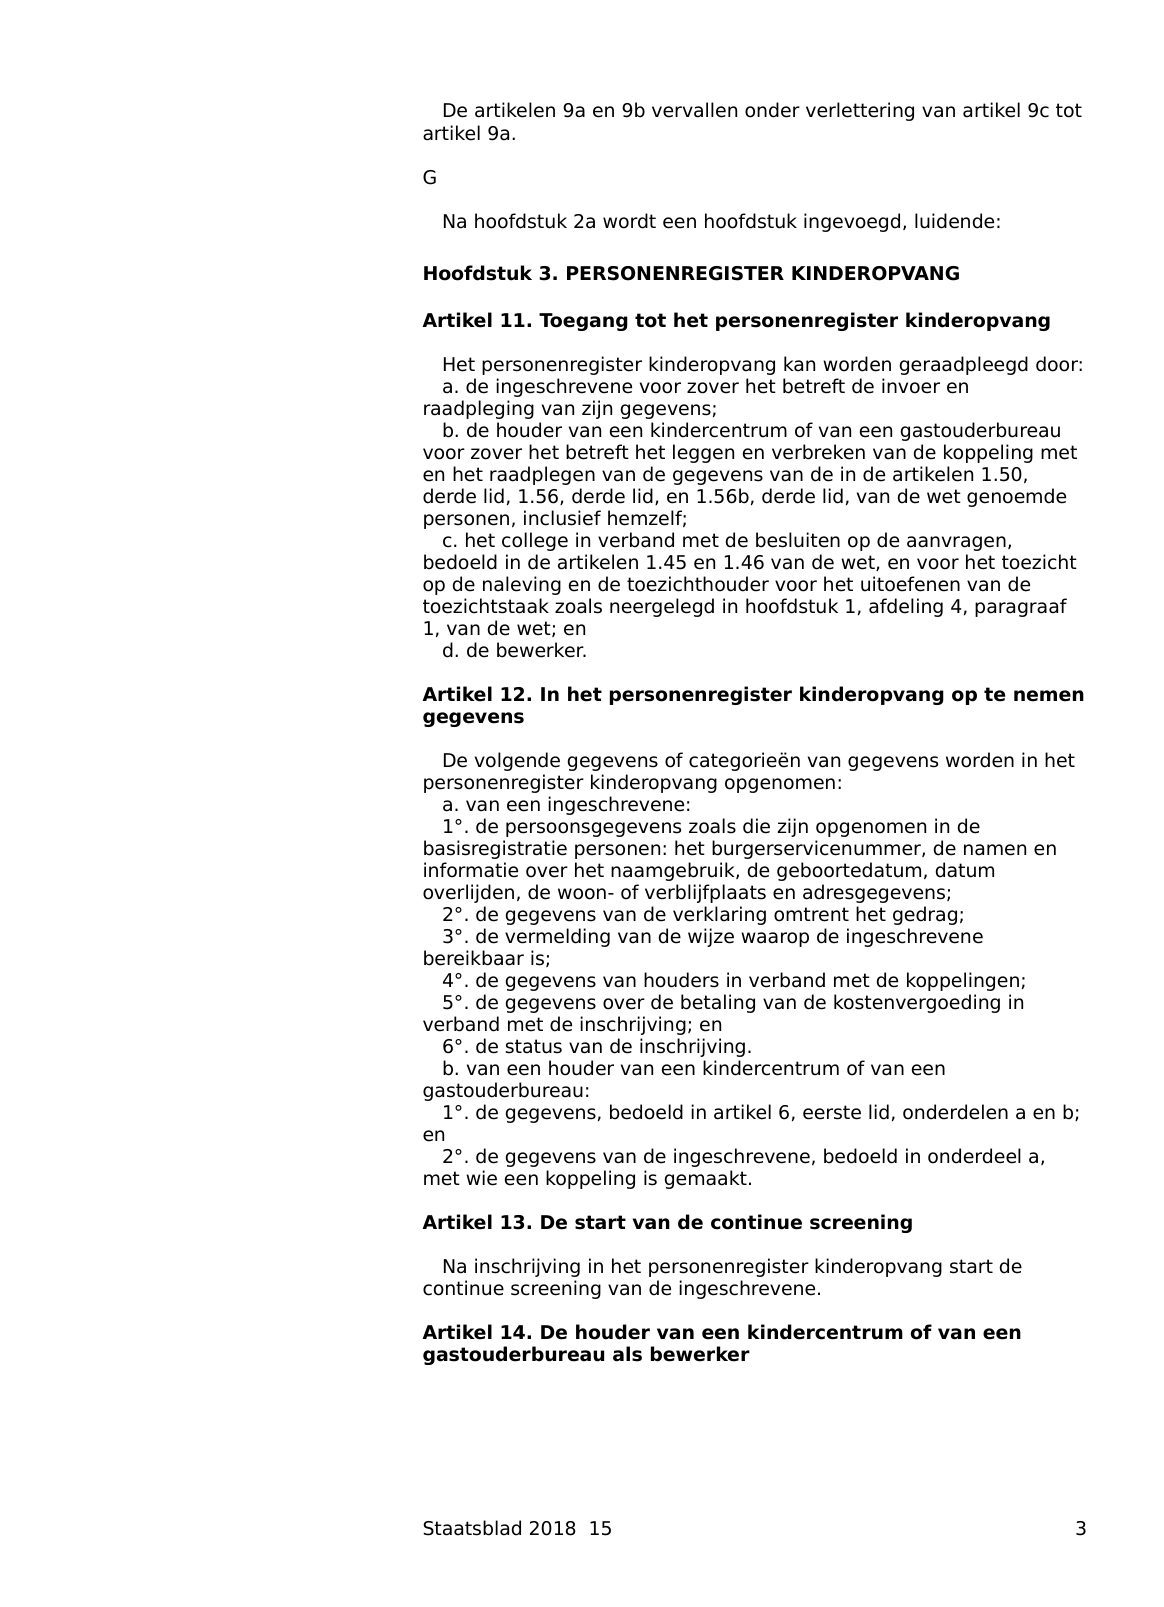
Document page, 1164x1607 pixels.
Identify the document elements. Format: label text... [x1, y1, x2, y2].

text De artikelen 9a en 9b vervallen onder verlettering van artikel 9c tot artikel 9a. [422, 100, 1087, 144]
text b. de houder van een kindercentrum of van een gastouderbureau voor zover het betreft het leggen en verbreken van de koppeling met en het raadplegen van de gegevens van de in de artikelen 1.50, derde lid, 1.56, derde lid, en 1.56b, derde lid, van de wet genoemde personen, inclusief hemzelf; [422, 420, 1087, 530]
text 1°. de gegevens, bedoeld in artikel 6, eerste lid, onderdelen a en b; en [422, 1102, 1087, 1146]
text 6°. de status van de inschrijving. [422, 1036, 1087, 1058]
text c. het college in verband met de besluiten op de aanvragen, bedoeld in de artikelen 1.45 en 1.46 van de wet, en voor het toezicht op de naleving en de toezichthouder voor het uitoefenen van de toezichtstaak zoals neergelegd in hoofdstuk 1, afdeling 4, paragraaf 1, van de wet; en [422, 530, 1087, 639]
text 5°. de gegevens over de betaling van de kostenvergoeding in verband met de inschrijving; en [422, 992, 1087, 1036]
text G [422, 167, 1087, 188]
text 2°. de gegevens van de ingeschrevene, bedoeld in onderdeel a, met wie een koppeling is gemaakt. [422, 1146, 1087, 1189]
text a. de ingeschrevene voor zover het betreft de invoer en raadpleging van zijn gegevens; [422, 376, 1087, 420]
subtitle Artikel 13. De start van de continue screening [422, 1212, 1087, 1234]
subtitle Artikel 11. Toegang tot het personenregister kinderopvang [422, 310, 1087, 332]
text 2°. de gegevens van de verklaring omtrent het gedrag; [422, 904, 1087, 926]
text Na inschrijving in het personenregister kinderopvang start de continue screening van de ingeschrevene. [422, 1256, 1087, 1300]
text b. van een houder van een kindercentrum of van een gastouderbureau: [422, 1058, 1087, 1102]
subtitle Hoofdstuk 3. PERSONENREGISTER KINDEROPVANG [422, 263, 1087, 285]
text 1°. de persoonsgegevens zoals die zijn opgenomen in de basisregistratie personen: het burgerservicenummer, de namen en informatie over het naamgebruik, de geboortedatum, datum overlijden, de woon- of verblijfplaats en adresgegevens; [422, 816, 1087, 904]
subtitle Artikel 14. De houder van een kindercentrum of van een gastouderbureau als bewerker [422, 1322, 1087, 1366]
text Het personenregister kinderopvang kan worden geraadpleegd door: [422, 354, 1087, 376]
text d. de bewerker. [422, 639, 1087, 662]
text 4°. de gegevens van houders in verband met de koppelingen; [422, 970, 1087, 992]
text Na hoofdstuk 2a wordt een hoofdstuk ingevoegd, luidende: [422, 211, 1087, 233]
text De volgende gegevens of categorieën van gegevens worden in het personenregister kinderopvang opgenomen: [422, 750, 1087, 794]
text a. van een ingeschrevene: [422, 794, 1087, 816]
subtitle Artikel 12. In het personenregister kinderopvang op te nemen gegevens [422, 684, 1087, 728]
text 3°. de vermelding van de wijze waarop de ingeschrevene bereikbaar is; [422, 926, 1087, 970]
